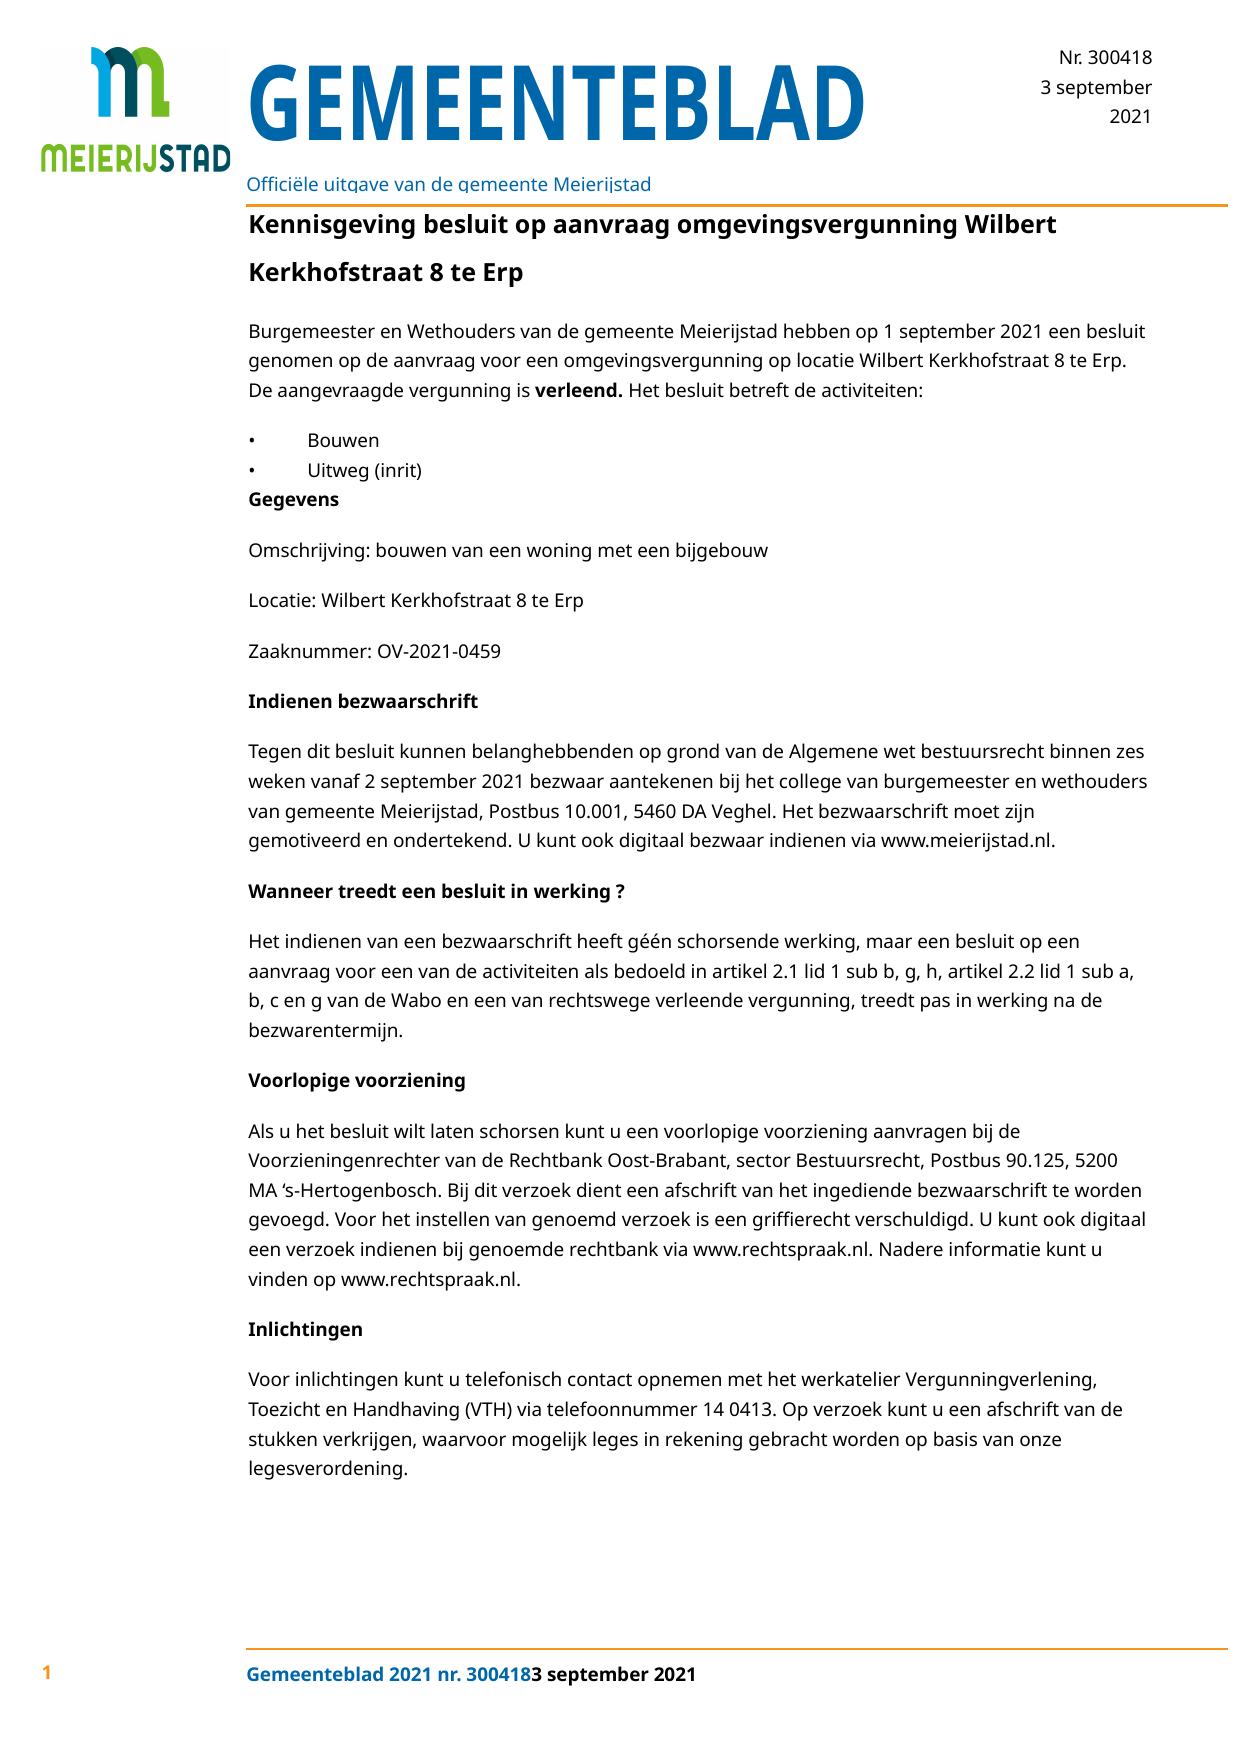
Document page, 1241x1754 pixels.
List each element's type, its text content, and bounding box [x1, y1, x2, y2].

text Tegen dit besluit kunnen belanghebbenden op grond van de Algemene wet bestuursrecht binnen zes weken vanaf 2 september 2021 bezwaar aantekenen bij het college van burgemeester en wethouders van gemeente Meierijstad, Postbus 10.001, 5460 DA Veghel. Het bezwaarschrift moet zijn gemotiveerd en ondertekend. U kunt ook digitaal bezwaar indienen via www.meierijstad.nl. [248, 739, 1152, 853]
text Inlichtingen [248, 1316, 1152, 1342]
text Wanneer treedt een besluit in werking ? [248, 878, 1152, 904]
list Bouwen [248, 427, 1152, 453]
text Kennisgeving besluit op aanvraag omgevingsvergunning Wilbert Kerkhofstraat 8 te Erp [248, 207, 1152, 288]
text Omschrijving: bouwen van een woning met een bijgebouw [248, 537, 1152, 563]
list Uitweg (inrit) [248, 457, 1152, 483]
picture [41, 47, 231, 172]
text Locatie: Wilbert Kerkhofstraat 8 te Erp [248, 587, 1152, 613]
text Gegevens [248, 487, 1152, 512]
text Als u het besluit wilt laten schorsen kunt u een voorlopige voorziening aanvragen bij de Voorzieningenrechter van de Rechtbank Oost-Brabant, sector Bestuursrecht, Postbus 90.125, 5200 MA ‘s-Hertogenbosch. Bij dit verzoek dient een afschrift van het ingediende bezwaarschrift te worden gevoegd. Voor het instellen van genoemd verzoek is een griffierecht verschuldigd. U kunt ook digitaal een verzoek indienen bij genoemde rechtbank via www.rechtspraak.nl. Nadere informatie kunt u vinden op www.rechtspraak.nl. [248, 1118, 1152, 1292]
text Voorlopige voorziening [248, 1067, 1152, 1093]
text Voor inlichtingen kunt u telefonisch contact opnemen met het werkatelier Vergunningverlening, Toezicht en Handhaving (VTH) via telefoonnummer 14 0413. Op verzoek kunt u een afschrift van de stukken verkrijgen, waarvoor mogelijk leges in rekening gebracht worden op basis van onze legesverordening. [248, 1367, 1152, 1481]
text Burgemeester en Wethouders van de gemeente Meierijstad hebben op 1 september 2021 een besluit genomen op de aanvraag voor een omgevingsvergunning op locatie Wilbert Kerkhofstraat 8 te Erp. De aangevraagde vergunning is verleend. Het besluit betreft de activiteiten: [248, 318, 1152, 403]
text Indienen bezwaarschrift [248, 688, 1152, 714]
text Zaaknummer: OV-2021-0459 [248, 638, 1152, 664]
text Het indienen van een bezwaarschrift heeft géén schorsende werking, maar een besluit op een aanvraag voor een van de activiteiten als bedoeld in artikel 2.1 lid 1 sub b, g, h, artikel 2.2 lid 1 sub a, b, c en g van de Wabo en een van rechtswege verleende vergunning, treedt pas in werking na de bezwarentermijn. [248, 928, 1152, 1043]
